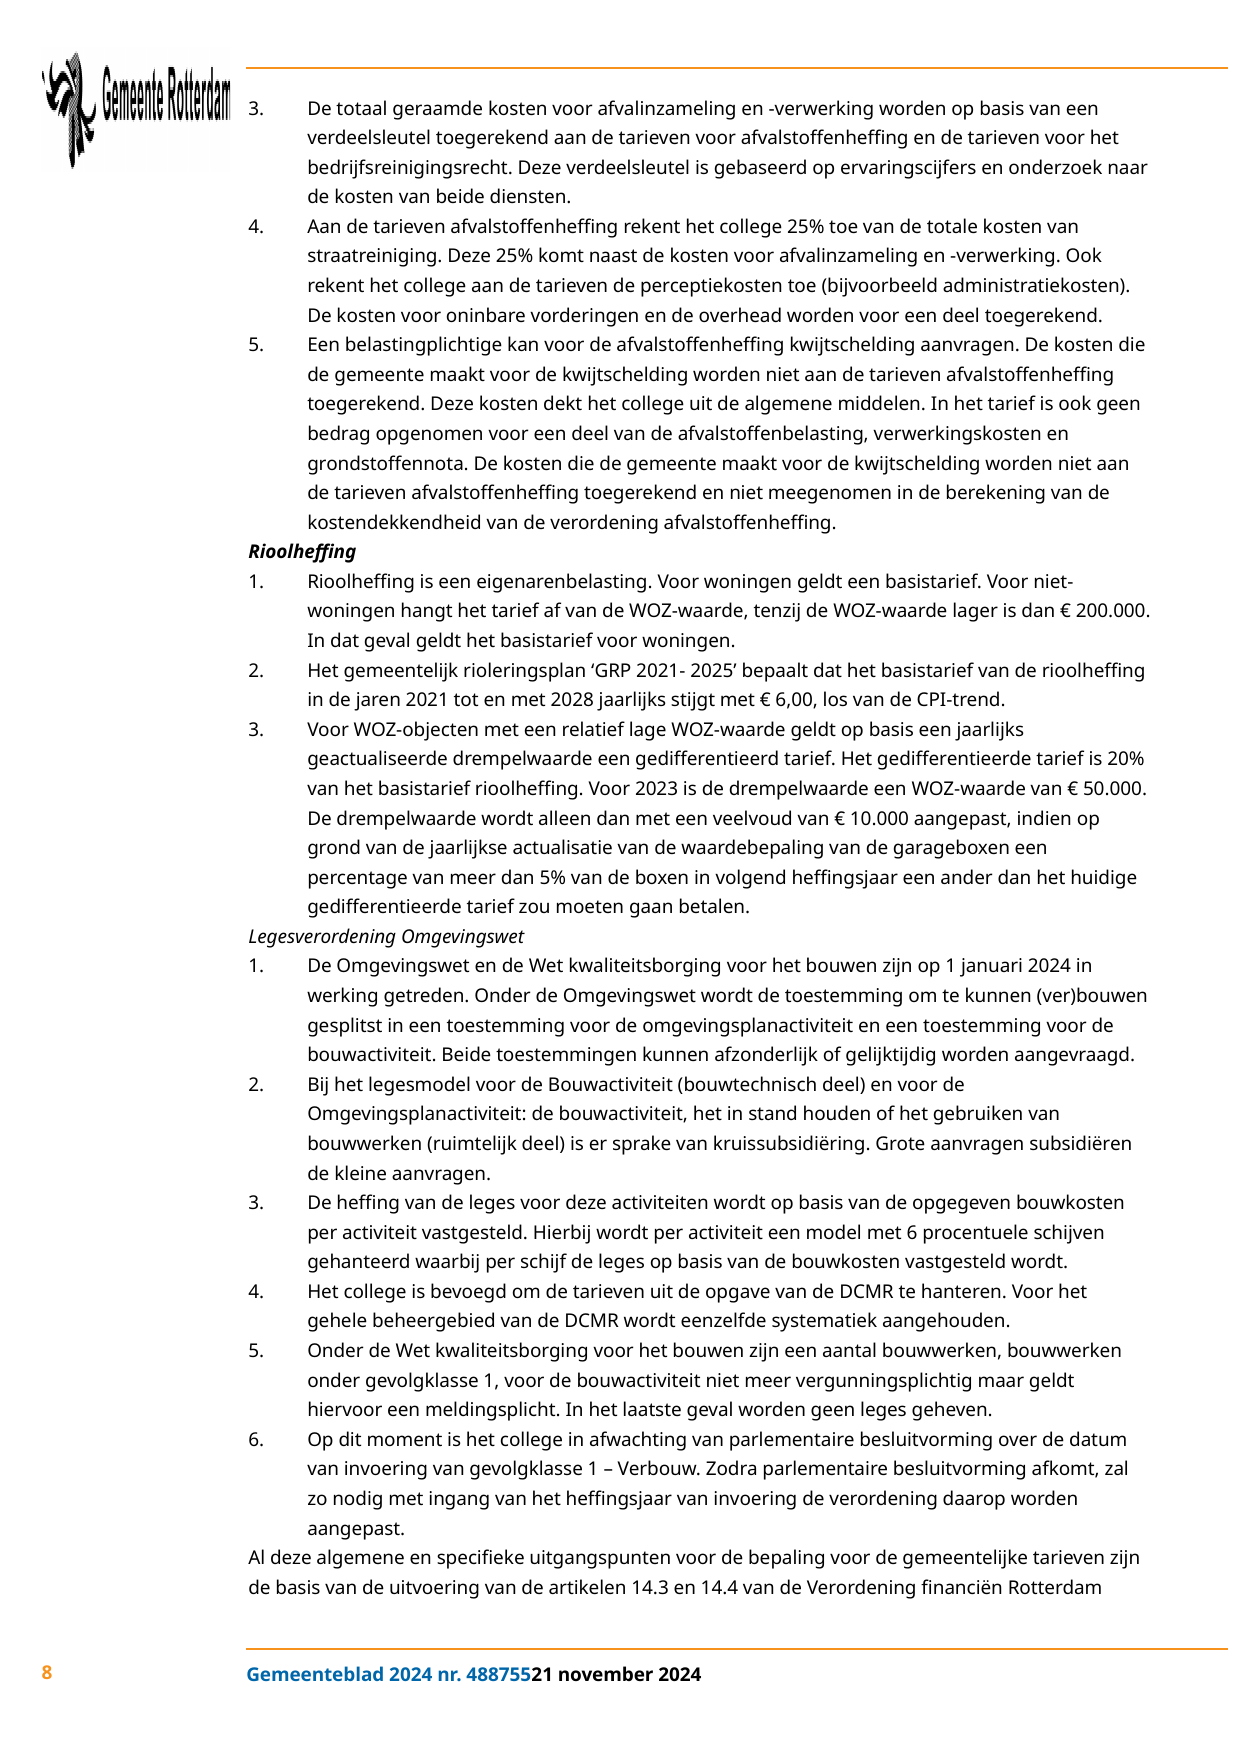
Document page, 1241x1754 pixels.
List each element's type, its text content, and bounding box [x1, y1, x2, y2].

list Het gemeentelijk rioleringsplan ‘GRP 2021- 2025’ bepaalt dat het basistarief van de rioolheffing in de jaren 2021 tot en met 2028 jaarlijks stijgt met € 6,00, los van de CPI-trend. [248, 657, 1152, 712]
list Rioolheffing is een eigenarenbelasting. Voor woningen geldt een basistarief. Voor niet-woningen hangt het tarief af van de WOZ-waarde, tenzij de WOZ-waarde lager is dan € 200.000. In dat geval geldt het basistarief voor woningen. [248, 568, 1152, 653]
list Voor WOZ-objecten met een relatief lage WOZ-waarde geldt op basis een jaarlijks geactualiseerde drempelwaarde een gedifferentieerd tarief. Het gedifferentieerde tarief is 20% van het basistarief rioolheffing. Voor 2023 is de drempelwaarde een WOZ-waarde van € 50.000. De drempelwaarde wordt alleen dan met een veelvoud van € 10.000 aangepast, indien op grond van de jaarlijkse actualisatie van de waardebepaling van de garageboxen een percentage van meer dan 5% van de boxen in volgend heffingsjaar een ander dan het huidige gedifferentieerde tarief zou moeten gaan betalen. [248, 716, 1152, 919]
text Legesverordening Omgevingswet [248, 923, 1152, 949]
list Onder de Wet kwaliteitsborging voor het bouwen zijn een aantal bouwwerken, bouwwerken onder gevolgklasse 1, voor de bouwactiviteit niet meer vergunningsplichtig maar geldt hiervoor een meldingsplicht. In het laatste geval worden geen leges geheven. [248, 1337, 1152, 1422]
list Op dit moment is het college in afwachting van parlementaire besluitvorming over de datum van invoering van gevolgklasse 1 – Verbouw. Zodra parlementaire besluitvorming afkomt, zal zo nodig met ingang van het heffingsjaar van invoering de verordening daarop worden aangepast. [248, 1426, 1152, 1541]
picture [41, 47, 231, 172]
list De totaal geraamde kosten voor afvalinzameling en -verwerking worden op basis van een verdeelsleutel toegerekend aan de tarieven voor afvalstoffenheffing en de tarieven voor het bedrijfsreinigingsrecht. Deze verdeelsleutel is gebaseerd op ervaringscijfers en onderzoek naar de kosten van beide diensten. [248, 95, 1152, 209]
text Al deze algemene en specifieke uitgangspunten voor de bepaling voor de gemeentelijke tarieven zijn de basis van de uitvoering van de artikelen 14.3 en 14.4 van de Verordening financiën Rotterdam [248, 1544, 1152, 1600]
list Het college is bevoegd om de tarieven uit de opgave van de DCMR te hanteren. Voor het gehele beheergebied van de DCMR wordt eenzelfde systematiek aangehouden. [248, 1278, 1152, 1333]
text Rioolheffing [248, 538, 1152, 564]
list Bij het legesmodel voor de Bouwactiviteit (bouwtechnisch deel) en voor de Omgevingsplanactiviteit: de bouwactiviteit, het in stand houden of het gebruiken van bouwwerken (ruimtelijk deel) is er sprake van kruissubsidiëring. Grote aanvragen subsidiëren de kleine aanvragen. [248, 1071, 1152, 1186]
list Een belastingplichtige kan voor de afvalstoffenheffing kwijtschelding aanvragen. De kosten die de gemeente maakt voor de kwijtschelding worden niet aan de tarieven afvalstoffenheffing toegerekend. Deze kosten dekt het college uit de algemene middelen. In het tarief is ook geen bedrag opgenomen voor een deel van de afvalstoffenbelasting, verwerkingskosten en grondstoffennota. De kosten die de gemeente maakt voor de kwijtschelding worden niet aan de tarieven afvalstoffenheffing toegerekend en niet meegenomen in de berekening van de kostendekkendheid van de verordening afvalstoffenheffing. [248, 331, 1152, 535]
list De heffing van de leges voor deze activiteiten wordt op basis van de opgegeven bouwkosten per activiteit vastgesteld. Hierbij wordt per activiteit een model met 6 procentuele schijven gehanteerd waarbij per schijf de leges op basis van de bouwkosten vastgesteld wordt. [248, 1189, 1152, 1274]
list De Omgevingswet en de Wet kwaliteitsborging voor het bouwen zijn op 1 januari 2024 in werking getreden. Onder de Omgevingswet wordt de toestemming om te kunnen (ver)bouwen gesplitst in een toestemming voor de omgevingsplanactiviteit en een toestemming voor de bouwactiviteit. Beide toestemmingen kunnen afzonderlijk of gelijktijdig worden aangevraagd. [248, 953, 1152, 1067]
list Aan de tarieven afvalstoffenheffing rekent het college 25% toe van de totale kosten van straatreiniging. Deze 25% komt naast de kosten voor afvalinzameling en -verwerking. Ook rekent het college aan de tarieven de perceptiekosten toe (bijvoorbeeld administratiekosten). De kosten voor oninbare vorderingen en de overhead worden voor een deel toegerekend. [248, 213, 1152, 328]
